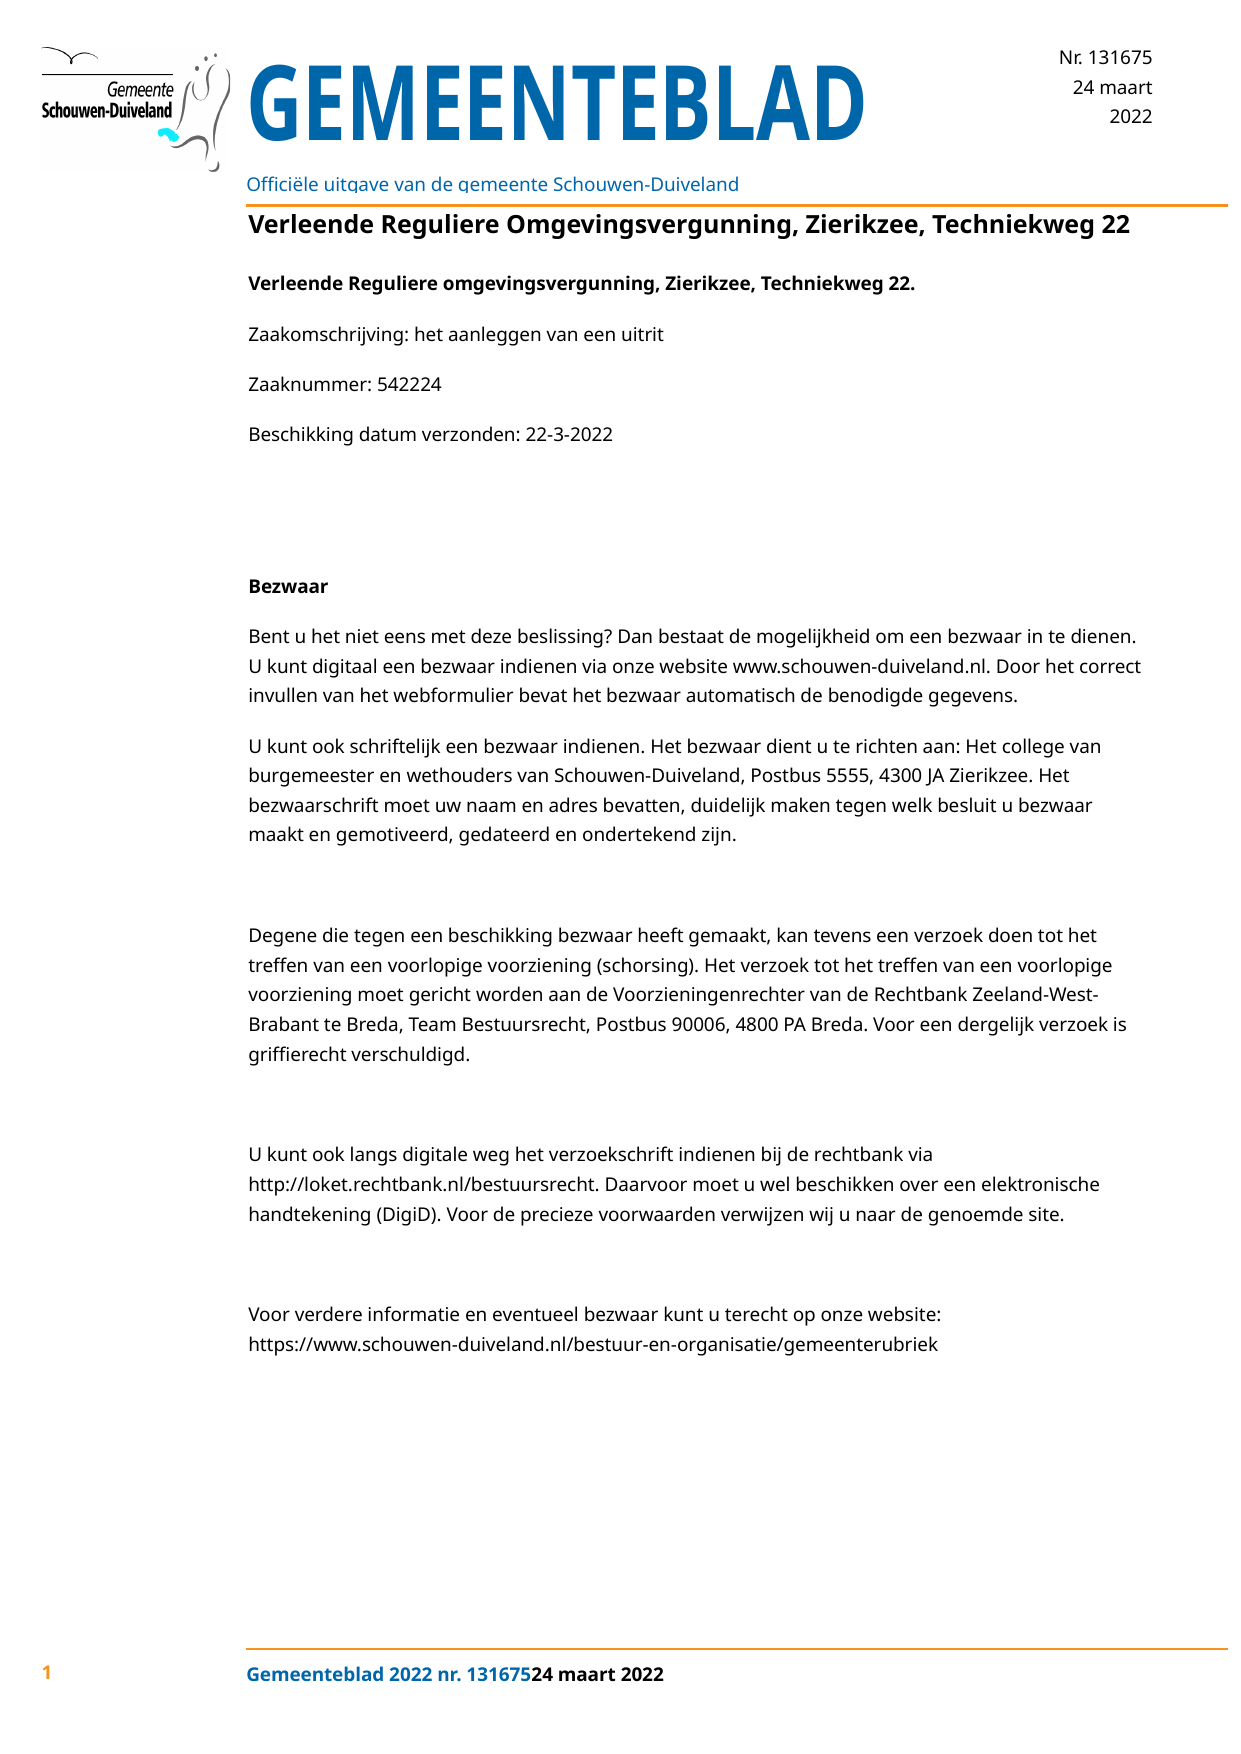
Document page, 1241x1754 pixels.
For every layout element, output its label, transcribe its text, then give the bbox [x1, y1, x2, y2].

text Verleende Reguliere omgevingsvergunning, Zierikzee, Techniekweg 22. [248, 270, 1152, 296]
text Bent u het niet eens met deze beslissing? Dan bestaat de mogelijkheid om een bezwaar in te dienen. U kunt digitaal een bezwaar indienen via onze website www.schouwen-duiveland.nl. Door het correct invullen van het webformulier bevat het bezwaar automatisch de benodigde gegevens. [248, 623, 1152, 708]
text U kunt ook schriftelijk een bezwaar indienen. Het bezwaar dient u te richten aan: Het college van burgemeester en wethouders van Schouwen-Duiveland, Postbus 5555, 4300 JA Zierikzee. Het bezwaarschrift moet uw naam en adres bevatten, duidelijk maken tegen welk besluit u bezwaar maakt en gemotiveerd, gedateerd en ondertekend zijn. [248, 733, 1152, 847]
text Degene die tegen een beschikking bezwaar heeft gemaakt, kan tevens een verzoek doen tot het treffen van een voorlopige voorziening (schorsing). Het verzoek tot het treffen van een voorlopige voorziening moet gericht worden aan de Voorzieningenrechter van de Rechtbank Zeeland-West-Brabant te Breda, Team Bestuursrecht, Postbus 90006, 4800 PA Breda. Voor een dergelijk verzoek is griffierecht verschuldigd. [248, 922, 1152, 1066]
text U kunt ook langs digitale weg het verzoekschrift indienen bij de rechtbank via http://loket.rechtbank.nl/bestuursrecht. Daarvoor moet u wel beschikken over een elektronische handtekening (DigiD). Voor de precieze voorwaarden verwijzen wij u naar de genoemde site. [248, 1142, 1152, 1226]
text Bezwaar [248, 573, 1152, 598]
text Voor verdere informatie en eventueel bezwaar kunt u terecht op onze website: https://www.schouwen-duiveland.nl/bestuur-en-organisatie/gemeenterubriek [248, 1302, 1152, 1357]
text Beschikking datum verzonden: 22-3-2022 [248, 422, 1152, 447]
text Verleende Reguliere Omgevingsvergunning, Zierikzee, Techniekweg 22 [248, 207, 1152, 241]
text Zaaknummer: 542224 [248, 371, 1152, 397]
picture [41, 47, 231, 172]
text Zaakomschrijving: het aanleggen van een uitrit [248, 321, 1152, 346]
